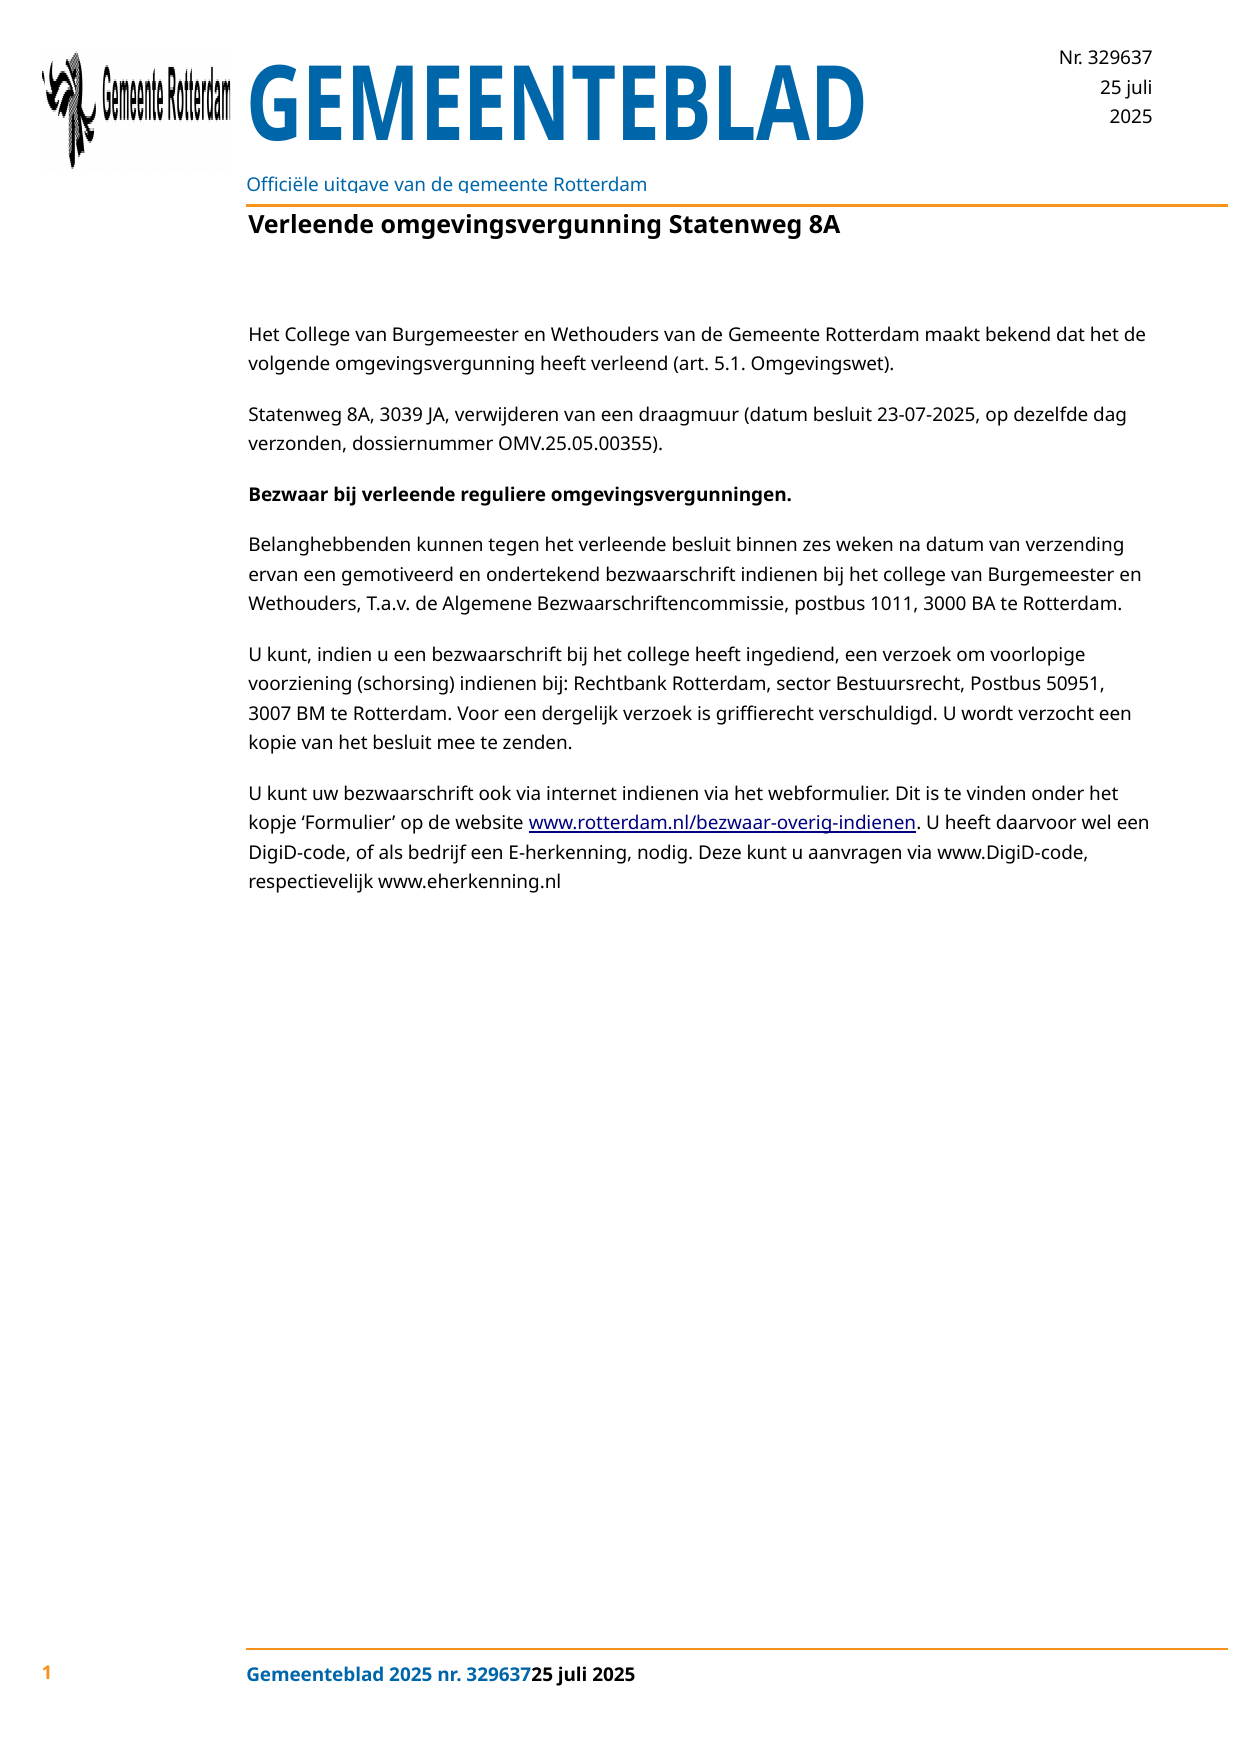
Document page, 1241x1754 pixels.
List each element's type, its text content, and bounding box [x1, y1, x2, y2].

text Het College van Burgemeester en Wethouders van de Gemeente Rotterdam maakt bekend dat het de volgende omgevingsvergunning heeft verleend (art. 5.1. Omgevingswet). [248, 321, 1152, 376]
text Bezwaar bij verleende reguliere omgevingsvergunningen. [248, 481, 1152, 506]
text U kunt uw bezwaarschrift ook via internet indienen via het webformulier. Dit is te vinden onder het kopje ‘Formulier’ op de website www.rotterdam.nl/bezwaar-overig-indienen. U heeft daarvoor wel een DigiD-code, of als bedrijf een E-herkenning, nodig. Deze kunt u aanvragen via www.DigiD-code, respectievelijk www.eherkenning.nl [248, 780, 1152, 894]
text U kunt, indien u een bezwaarschrift bij het college heeft ingediend, een verzoek om voorlopige voorziening (schorsing) indienen bij: Rechtbank Rotterdam, sector Bestuursrecht, Postbus 50951, 3007 BM te Rotterdam. Voor een dergelijk verzoek is griffierecht verschuldigd. U wordt verzocht een kopie van het besluit mee te zenden. [248, 641, 1152, 755]
text Belanghebbenden kunnen tegen het verleende besluit binnen zes weken na datum van verzending ervan een gemotiveerd en ondertekend bezwaarschrift indienen bij het college van Burgemeester en Wethouders, T.a.v. de Algemene Bezwaarschriftencommissie, postbus 1011, 3000 BA te Rotterdam. [248, 531, 1152, 616]
picture [41, 47, 231, 172]
text Statenweg 8A, 3039 JA, verwijderen van een draagmuur (datum besluit 23-07-2025, op dezelfde dag verzonden, dossiernummer OMV.25.05.00355). [248, 401, 1152, 456]
text Verleende omgevingsvergunning Statenweg 8A [248, 207, 1152, 241]
